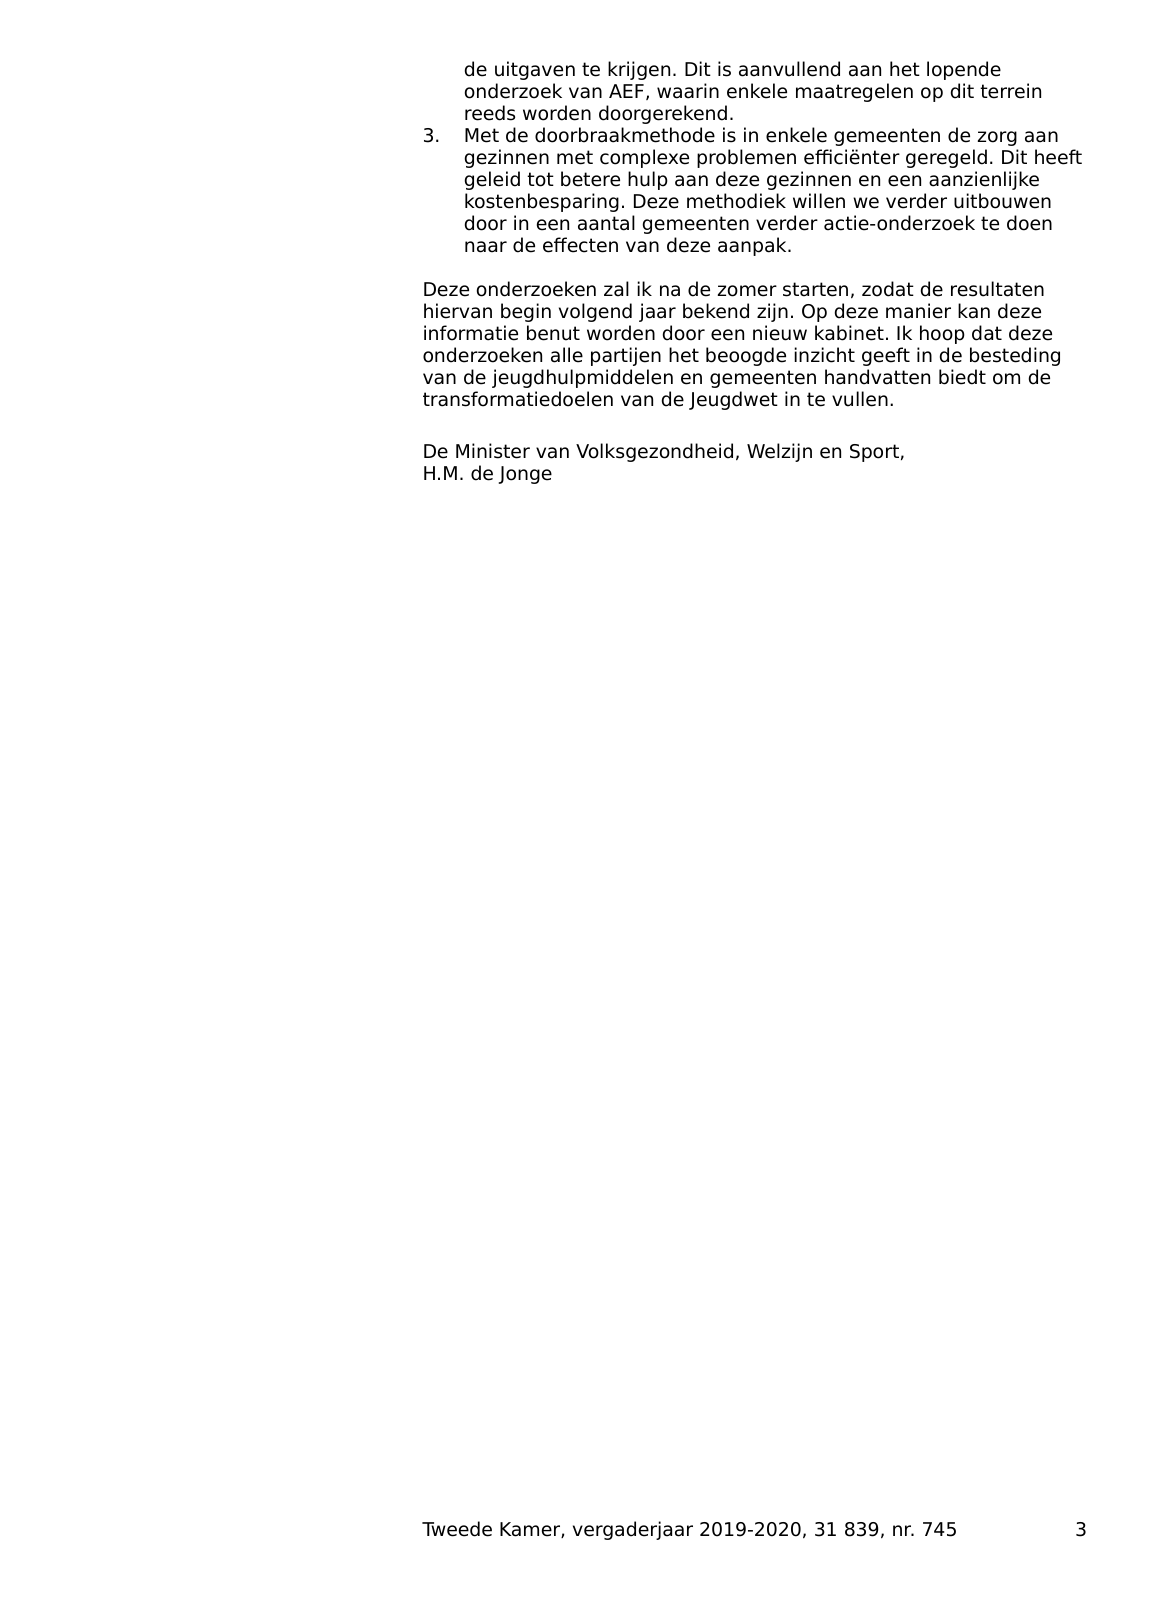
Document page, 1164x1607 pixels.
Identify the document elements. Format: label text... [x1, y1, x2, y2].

text 3. Met de doorbraakmethode is in enkele gemeenten de zorg aan gezinnen met complexe problemen efficiënter geregeld. Dit heeft geleid tot betere hulp aan deze gezinnen en een aanzienlijke kostenbesparing. Deze methodiek willen we verder uitbouwen door in een aantal gemeenten verder actie-onderzoek te doen naar de effecten van deze aanpak. [422, 125, 1087, 257]
text Deze onderzoeken zal ik na de zomer starten, zodat de resultaten hiervan begin volgend jaar bekend zijn. Op deze manier kan deze informatie benut worden door een nieuw kabinet. Ik hoop dat deze onderzoeken alle partijen het beoogde inzicht geeft in de besteding van de jeugdhulpmiddelen en gemeenten handvatten biedt om de transformatiedoelen van de Jeugdwet in te vullen. [422, 279, 1087, 411]
text de uitgaven te krijgen. Dit is aanvullend aan het lopende onderzoek van AEF, waarin enkele maatregelen op dit terrein reeds worden doorgerekend. [422, 59, 1087, 125]
text De Minister van Volksgezondheid, Welzijn en Sport, H.M. de Jonge [422, 441, 1087, 485]
